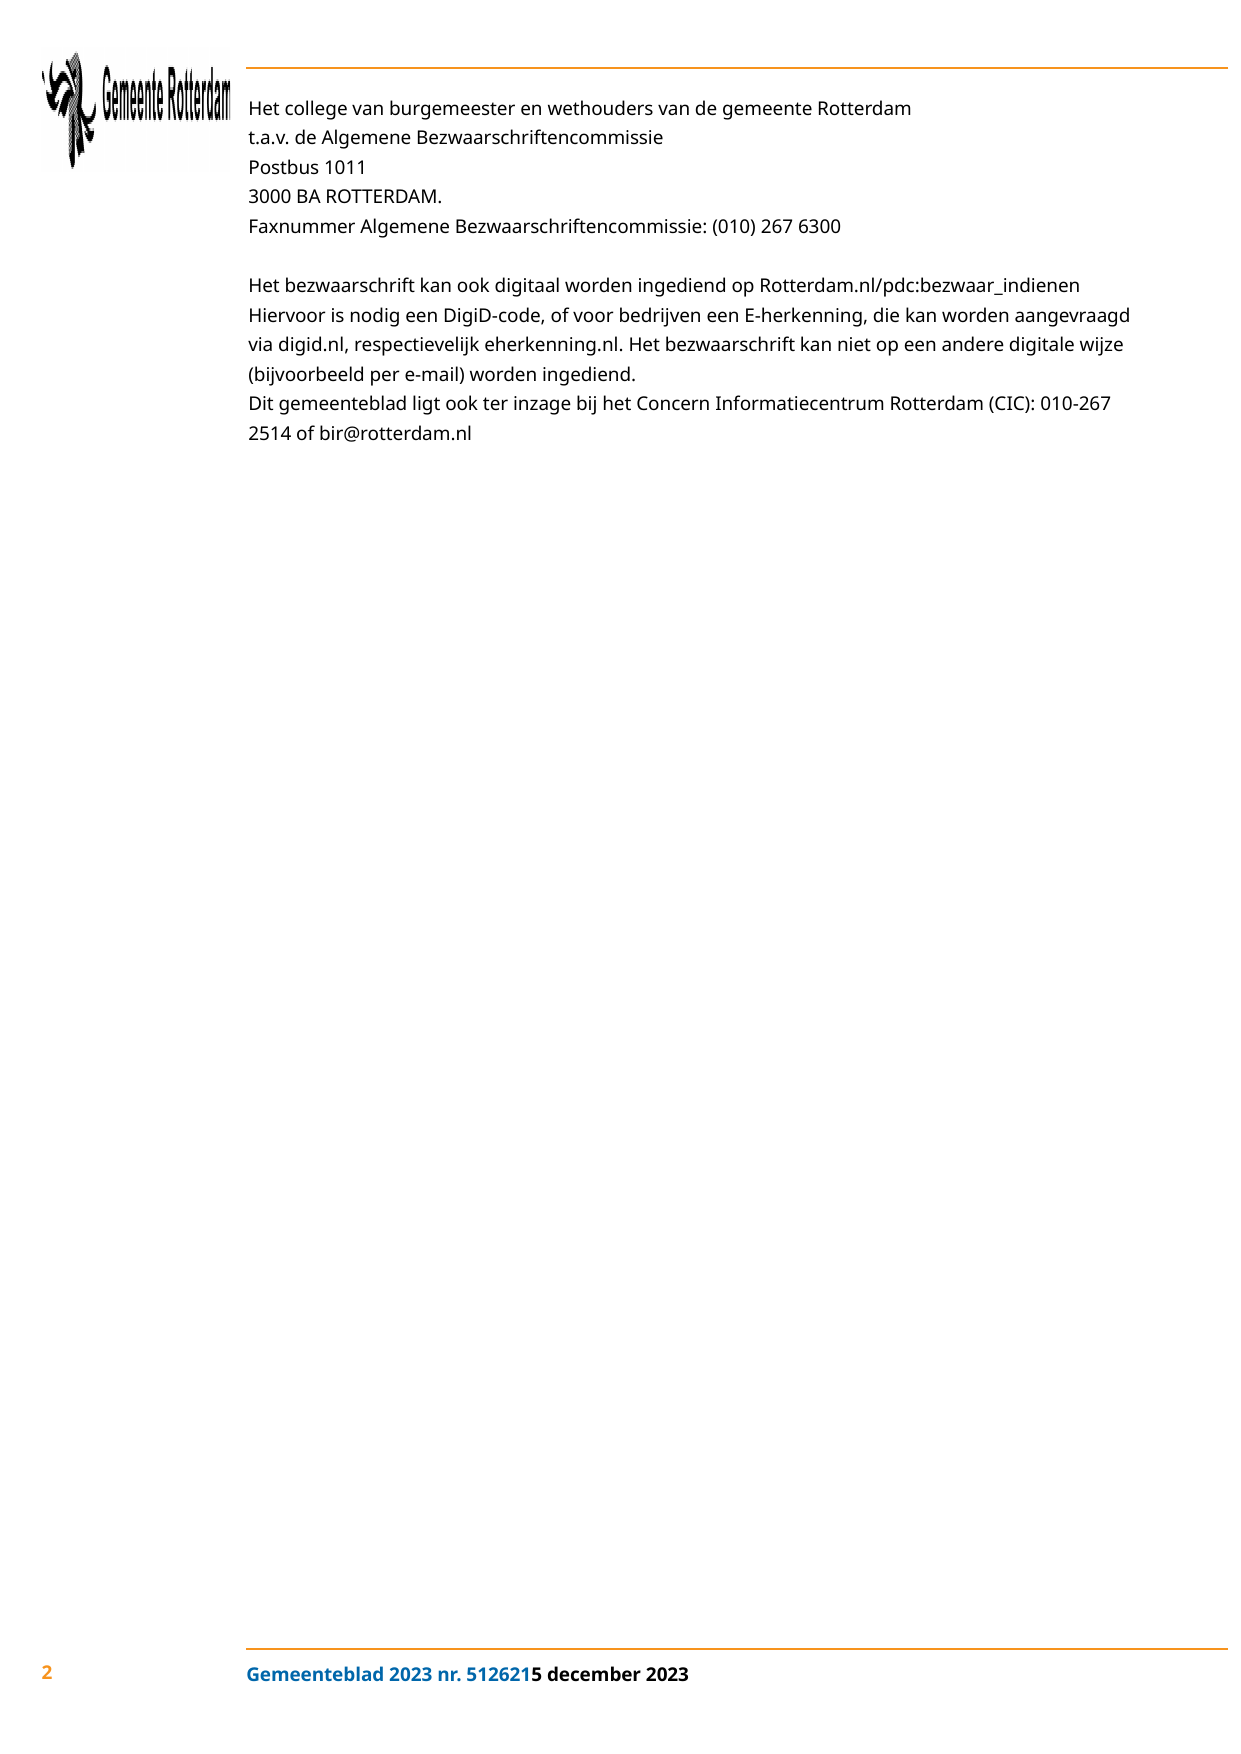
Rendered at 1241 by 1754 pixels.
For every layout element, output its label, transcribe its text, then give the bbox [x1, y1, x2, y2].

text t.a.v. de Algemene Bezwaarschriftencommissie [248, 124, 1152, 150]
text via digid.nl, respectievelijk eherkenning.nl. Het bezwaarschrift kan niet op een andere digitale wijze [248, 331, 1152, 357]
text 3000 BA ROTTERDAM. [248, 183, 1152, 209]
text Hiervoor is nodig een DigiD-code, of voor bedrijven een E-herkenning, die kan worden aangevraagd [248, 302, 1152, 328]
text (bijvoorbeeld per e-mail) worden ingediend. [248, 361, 1152, 387]
text Faxnummer Algemene Bezwaarschriftencommissie: (010) 267 6300 [248, 213, 1152, 239]
text Het bezwaarschrift kan ook digitaal worden ingediend op Rotterdam.nl/pdc:bezwaar_indienen [248, 272, 1152, 298]
text Het college van burgemeester en wethouders van de gemeente Rotterdam [248, 95, 1152, 121]
text Dit gemeenteblad ligt ook ter inzage bij het Concern Informatiecentrum Rotterdam (CIC): 010-267 2514 of bir@rotterdam.nl [248, 391, 1152, 446]
text Postbus 1011 [248, 154, 1152, 180]
picture [41, 47, 231, 172]
